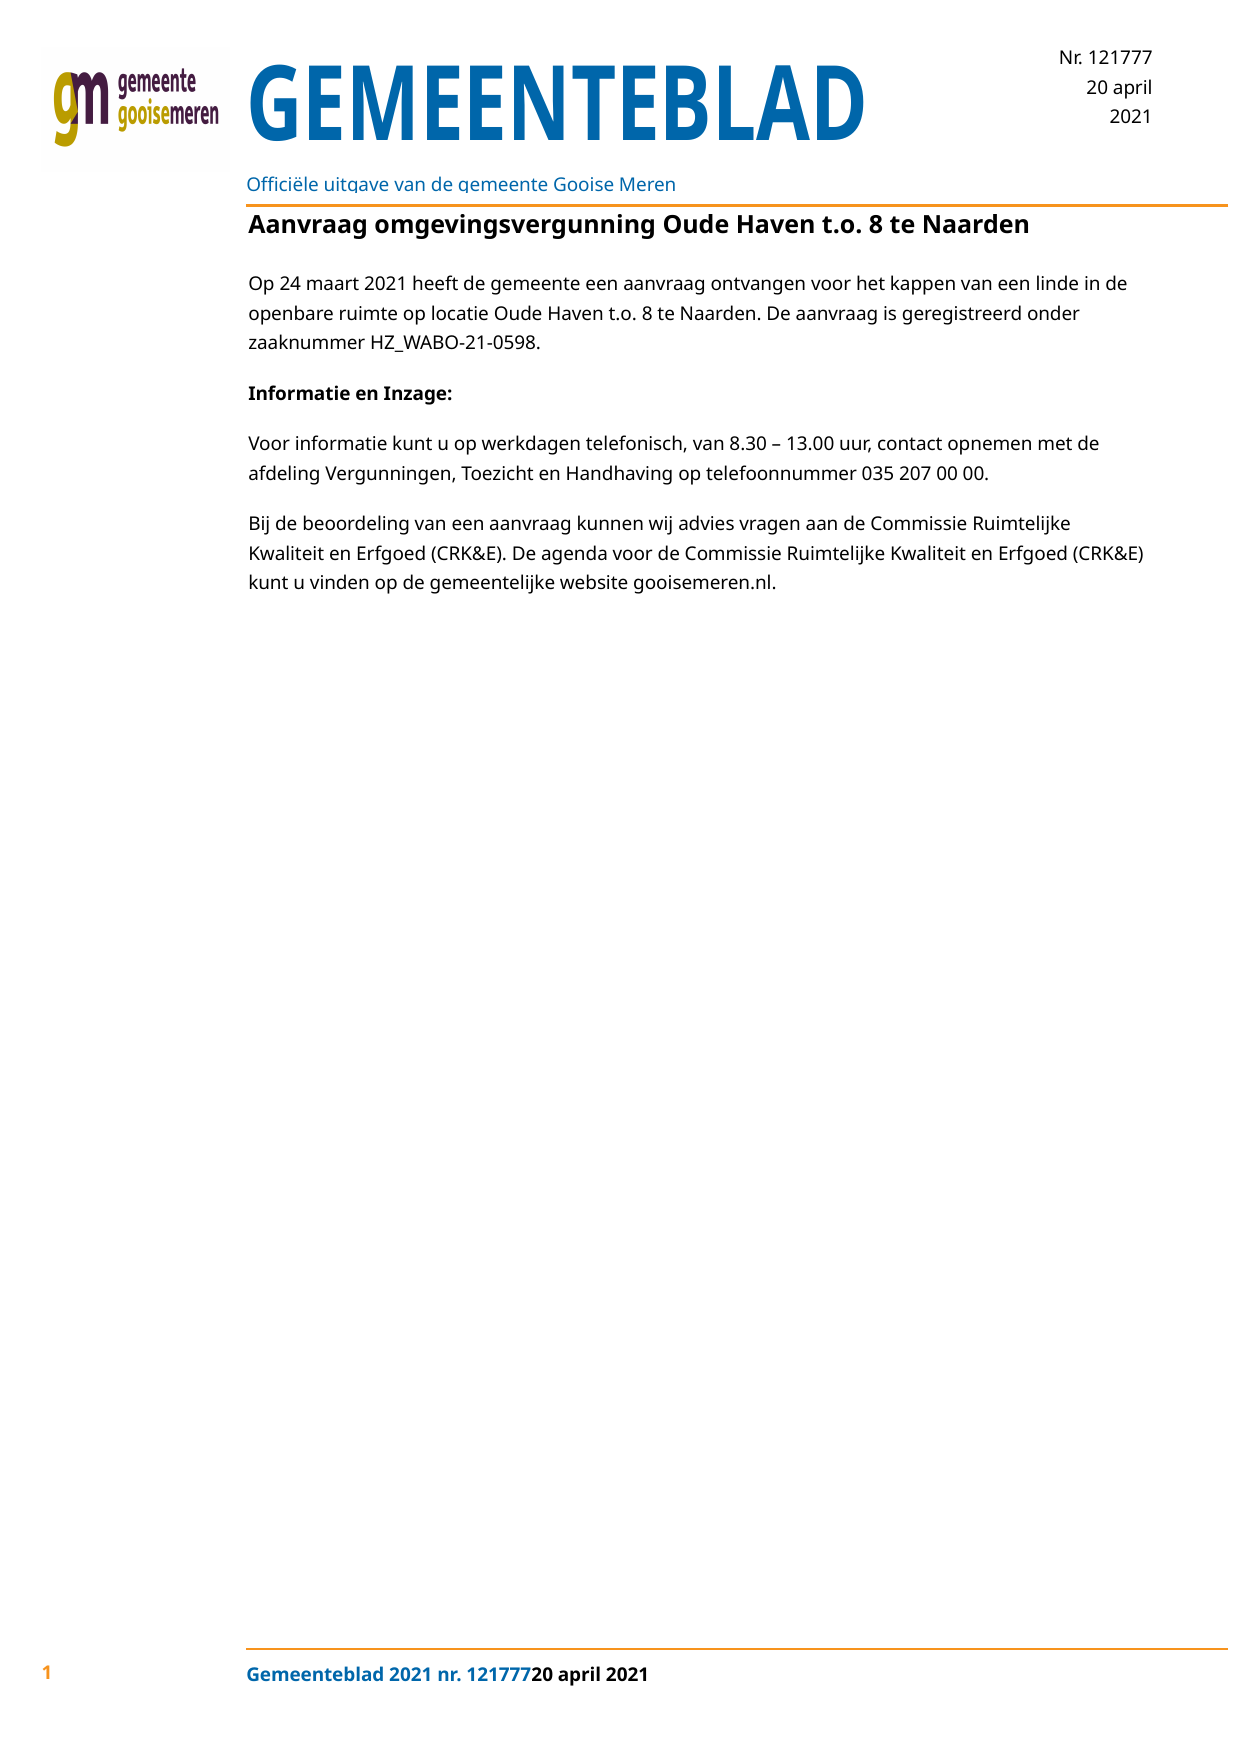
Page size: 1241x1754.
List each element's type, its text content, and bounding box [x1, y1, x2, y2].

text Bij de beoordeling van een aanvraag kunnen wij advies vragen aan de Commissie Ruimtelijke Kwaliteit en Erfgoed (CRK&E). De agenda voor de Commissie Ruimtelijke Kwaliteit en Erfgoed (CRK&E) kunt u vinden op de gemeentelijke website gooisemeren.nl. [248, 510, 1152, 595]
text Aanvraag omgevingsvergunning Oude Haven t.o. 8 te Naarden [248, 207, 1152, 241]
text Informatie en Inzage: [248, 380, 1152, 406]
picture [41, 47, 231, 172]
text Voor informatie kunt u op werkdagen telefonisch, van 8.30 – 13.00 uur, contact opnemen met de afdeling Vergunningen, Toezicht en Handhaving op telefoonnummer 035 207 00 00. [248, 430, 1152, 486]
text Op 24 maart 2021 heeft de gemeente een aanvraag ontvangen voor het kappen van een linde in de openbare ruimte op locatie Oude Haven t.o. 8 te Naarden. De aanvraag is geregistreerd onder zaaknummer HZ_WABO-21-0598. [248, 270, 1152, 355]
